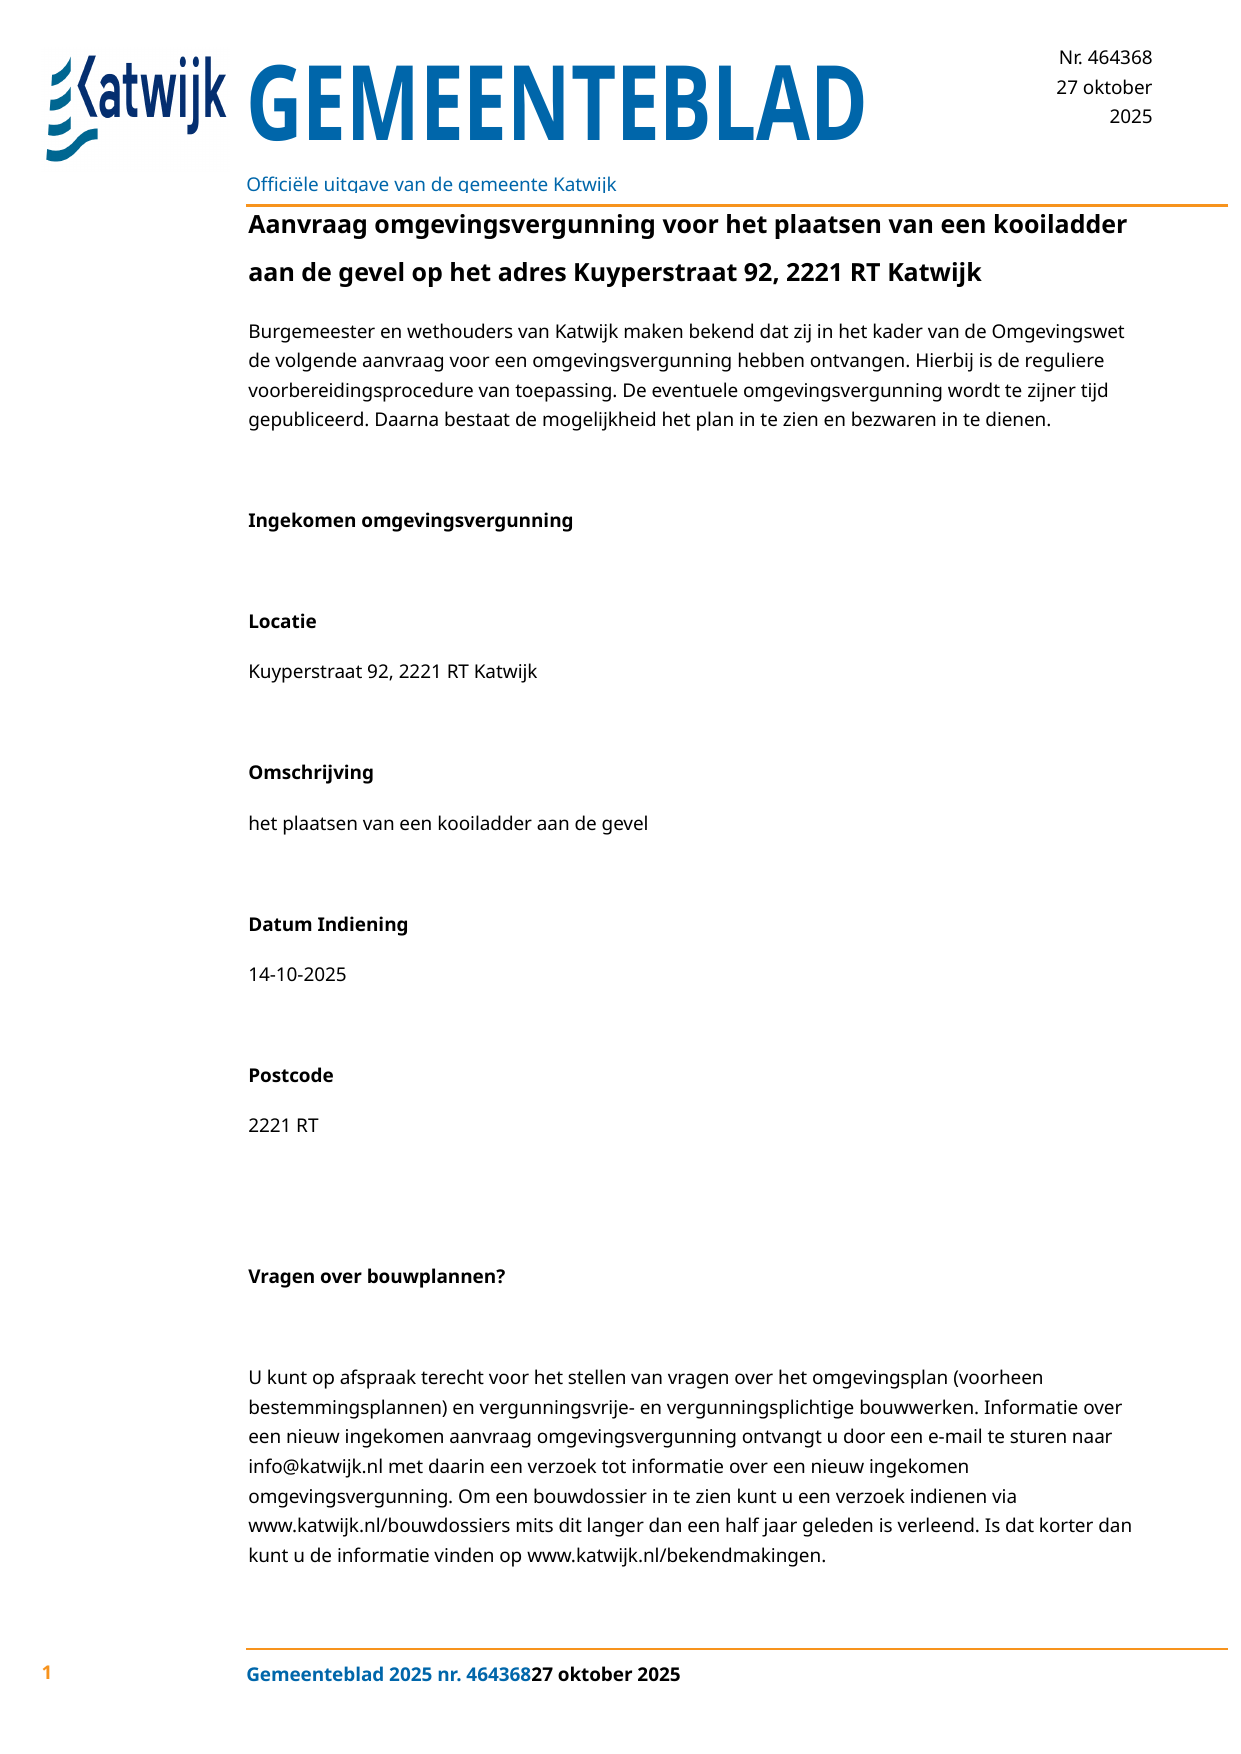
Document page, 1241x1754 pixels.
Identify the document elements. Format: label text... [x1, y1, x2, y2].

text Burgemeester en wethouders van Katwijk maken bekend dat zij in het kader van de Omgevingswet de volgende aanvraag voor een omgevingsvergunning hebben ontvangen. Hierbij is de reguliere voorbereidingsprocedure van toepassing. De eventuele omgevingsvergunning wordt te zijner tijd gepubliceerd. Daarna bestaat de mogelijkheid het plan in te zien en bezwaren in te dienen. [248, 318, 1152, 432]
text Aanvraag omgevingsvergunning voor het plaatsen van een kooiladder aan de gevel op het adres Kuyperstraat 92, 2221 RT Katwijk [248, 207, 1152, 288]
text Kuyperstraat 92, 2221 RT Katwijk [248, 659, 1152, 684]
text Locatie [248, 608, 1152, 634]
text Datum Indiening [248, 911, 1152, 937]
text U kunt op afspraak terecht voor het stellen van vragen over het omgevingsplan (voorheen bestemmingsplannen) en vergunningsvrije- en vergunningsplichtige bouwwerken. Informatie over een nieuw ingekomen aanvraag omgevingsvergunning ontvangt u door een e-mail te sturen naar info@katwijk.nl met daarin een verzoek tot informatie over een nieuw ingekomen omgevingsvergunning. Om een bouwdossier in te zien kunt u een verzoek indienen via www.katwijk.nl/bouwdossiers mits dit langer dan een half jaar geleden is verleend. Is dat korter dan kunt u de informatie vinden op www.katwijk.nl/bekendmakingen. [248, 1364, 1152, 1568]
text 14-10-2025 [248, 961, 1152, 987]
text Vragen over bouwplannen? [248, 1264, 1152, 1289]
text Omschrijving [248, 759, 1152, 785]
picture [41, 47, 231, 172]
text Postcode [248, 1062, 1152, 1088]
text het plaatsen van een kooiladder aan de gevel [248, 810, 1152, 836]
text 2221 RT [248, 1112, 1152, 1138]
text Ingekomen omgevingsvergunning [248, 507, 1152, 533]
